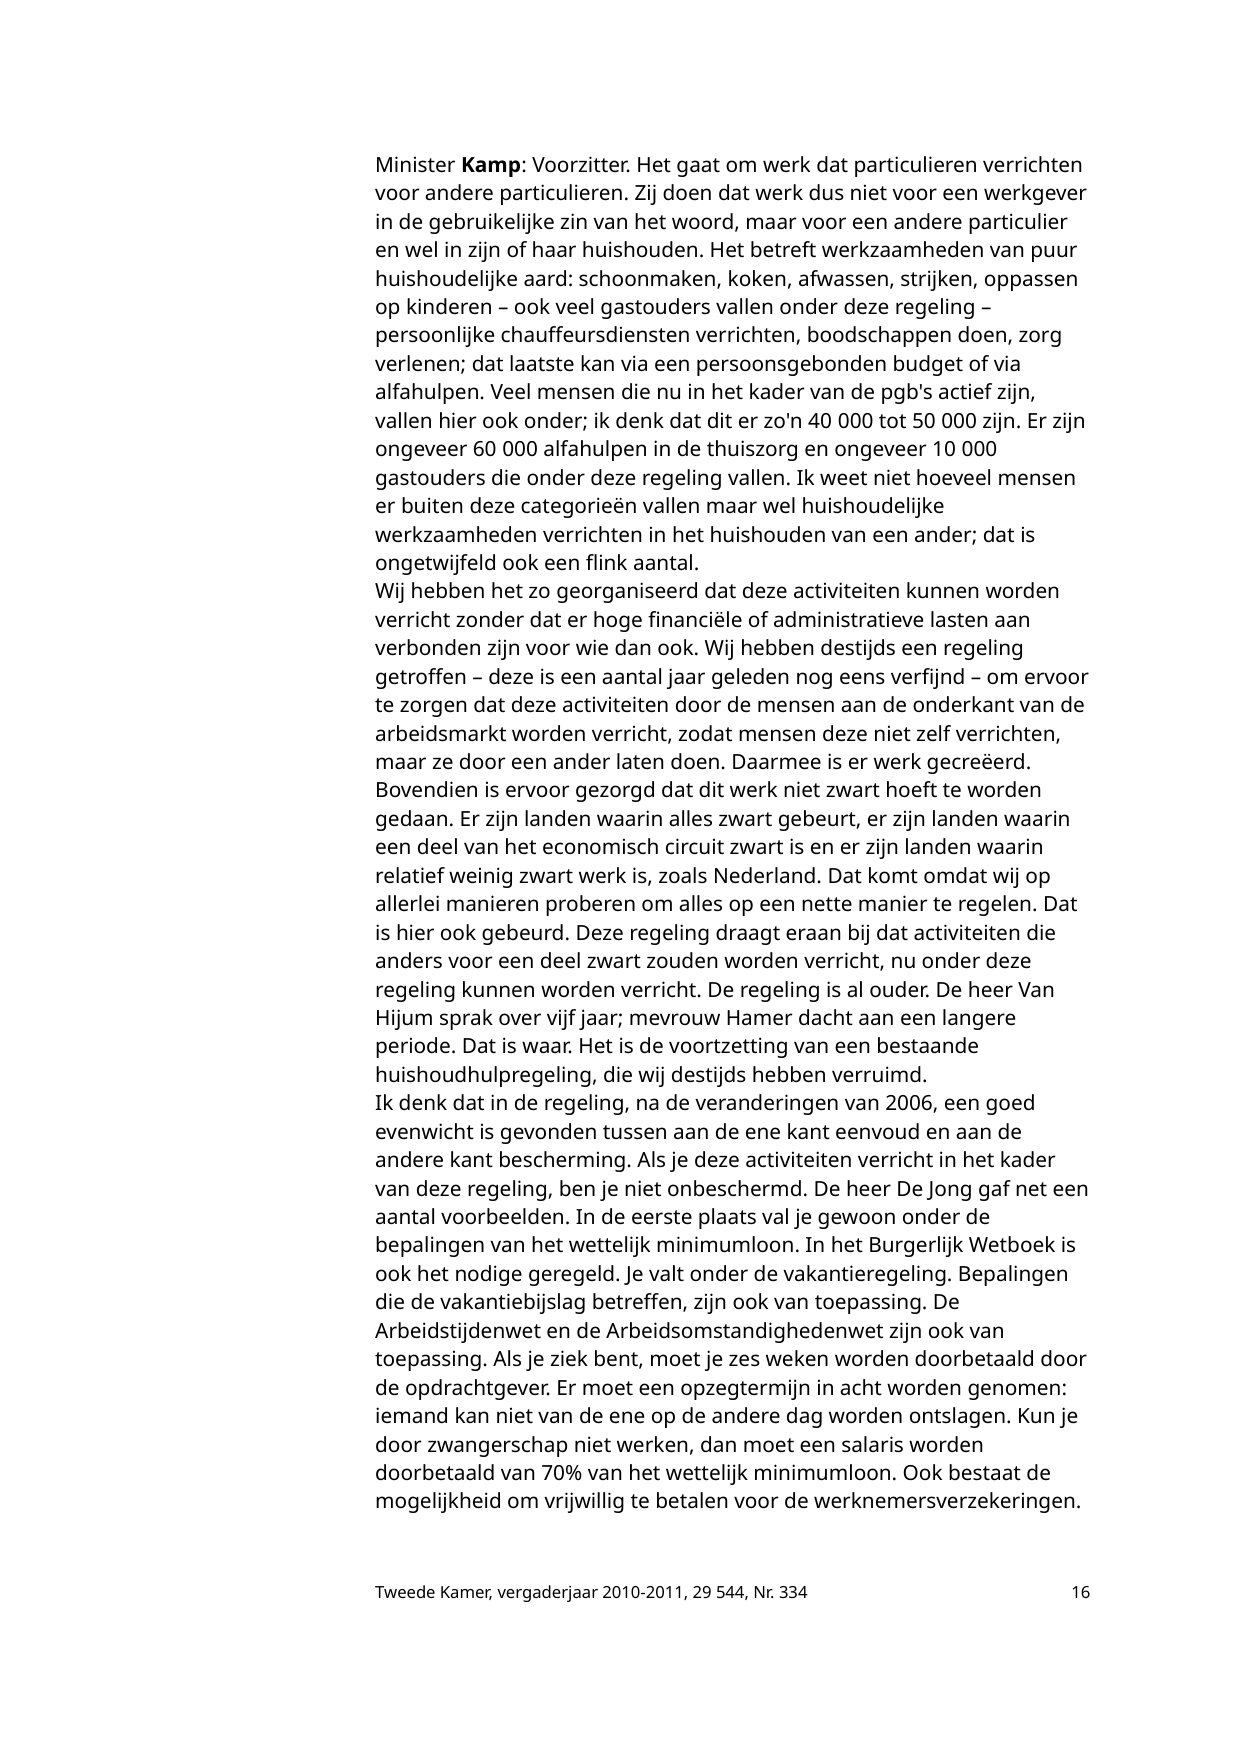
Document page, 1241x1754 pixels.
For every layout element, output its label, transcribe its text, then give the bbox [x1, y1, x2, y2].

text Wij hebben het zo georganiseerd dat deze activiteiten kunnen worden verricht zonder dat er hoge financiële of administratieve lasten aan verbonden zijn voor wie dan ook. Wij hebben destijds een regeling getroffen – deze is een aantal jaar geleden nog eens verfijnd – om ervoor te zorgen dat deze activiteiten door de mensen aan de onderkant van de arbeidsmarkt worden verricht, zodat mensen deze niet zelf verrichten, maar ze door een ander laten doen. Daarmee is er werk gecreëerd. Bovendien is ervoor gezorgd dat dit werk niet zwart hoeft te worden gedaan. Er zijn landen waarin alles zwart gebeurt, er zijn landen waarin een deel van het economisch circuit zwart is en er zijn landen waarin relatief weinig zwart werk is, zoals Nederland. Dat komt omdat wij op allerlei manieren proberen om alles op een nette manier te regelen. Dat is hier ook gebeurd. Deze regeling draagt eraan bij dat activiteiten die anders voor een deel zwart zouden worden verricht, nu onder deze regeling kunnen worden verricht. De regeling is al ouder. De heer Van Hijum sprak over vijf jaar; mevrouw Hamer dacht aan een langere periode. Dat is waar. Het is de voortzetting van een bestaande huishoudhulpregeling, die wij destijds hebben verruimd. [375, 577, 1090, 1088]
text Ik denk dat in de regeling, na de veranderingen van 2006, een goed evenwicht is gevonden tussen aan de ene kant eenvoud en aan de andere kant bescherming. Als je deze activiteiten verricht in het kader van deze regeling, ben je niet onbeschermd. De heer De Jong gaf net een aantal voorbeelden. In de eerste plaats val je gewoon onder de bepalingen van het wettelijk minimumloon. In het Burgerlijk Wetboek is ook het nodige geregeld. Je valt onder de vakantieregeling. Bepalingen die de vakantiebijslag betreffen, zijn ook van toepassing. De Arbeidstijdenwet en de Arbeidsomstandighedenwet zijn ook van toepassing. Als je ziek bent, moet je zes weken worden doorbetaald door de opdrachtgever. Er moet een opzegtermijn in acht worden genomen: iemand kan niet van de ene op de andere dag worden ontslagen. Kun je door zwangerschap niet werken, dan moet een salaris worden doorbetaald van 70% van het wettelijk minimumloon. Ook bestaat de mogelijkheid om vrijwillig te betalen voor de werknemersverzekeringen. [375, 1088, 1090, 1515]
text Minister Kamp: Voorzitter. Het gaat om werk dat particulieren verrichten voor andere particulieren. Zij doen dat werk dus niet voor een werkgever in de gebruikelijke zin van het woord, maar voor een andere particulier en wel in zijn of haar huishouden. Het betreft werkzaamheden van puur huishoudelijke aard: schoonmaken, koken, afwassen, strijken, oppassen op kinderen – ook veel gastouders vallen onder deze regeling – persoonlijke chauffeursdiensten verrichten, boodschappen doen, zorg verlenen; dat laatste kan via een persoonsgebonden budget of via alfahulpen. Veel mensen die nu in het kader van de pgb's actief zijn, vallen hier ook onder; ik denk dat dit er zo'n 40 000 tot 50 000 zijn. Er zijn ongeveer 60 000 alfahulpen in de thuiszorg en ongeveer 10 000 gastouders die onder deze regeling vallen. Ik weet niet hoeveel mensen er buiten deze categorieën vallen maar wel huishoudelijke werkzaamheden verrichten in het huishouden van een ander; dat is ongetwijfeld ook een flink aantal. [375, 150, 1090, 577]
